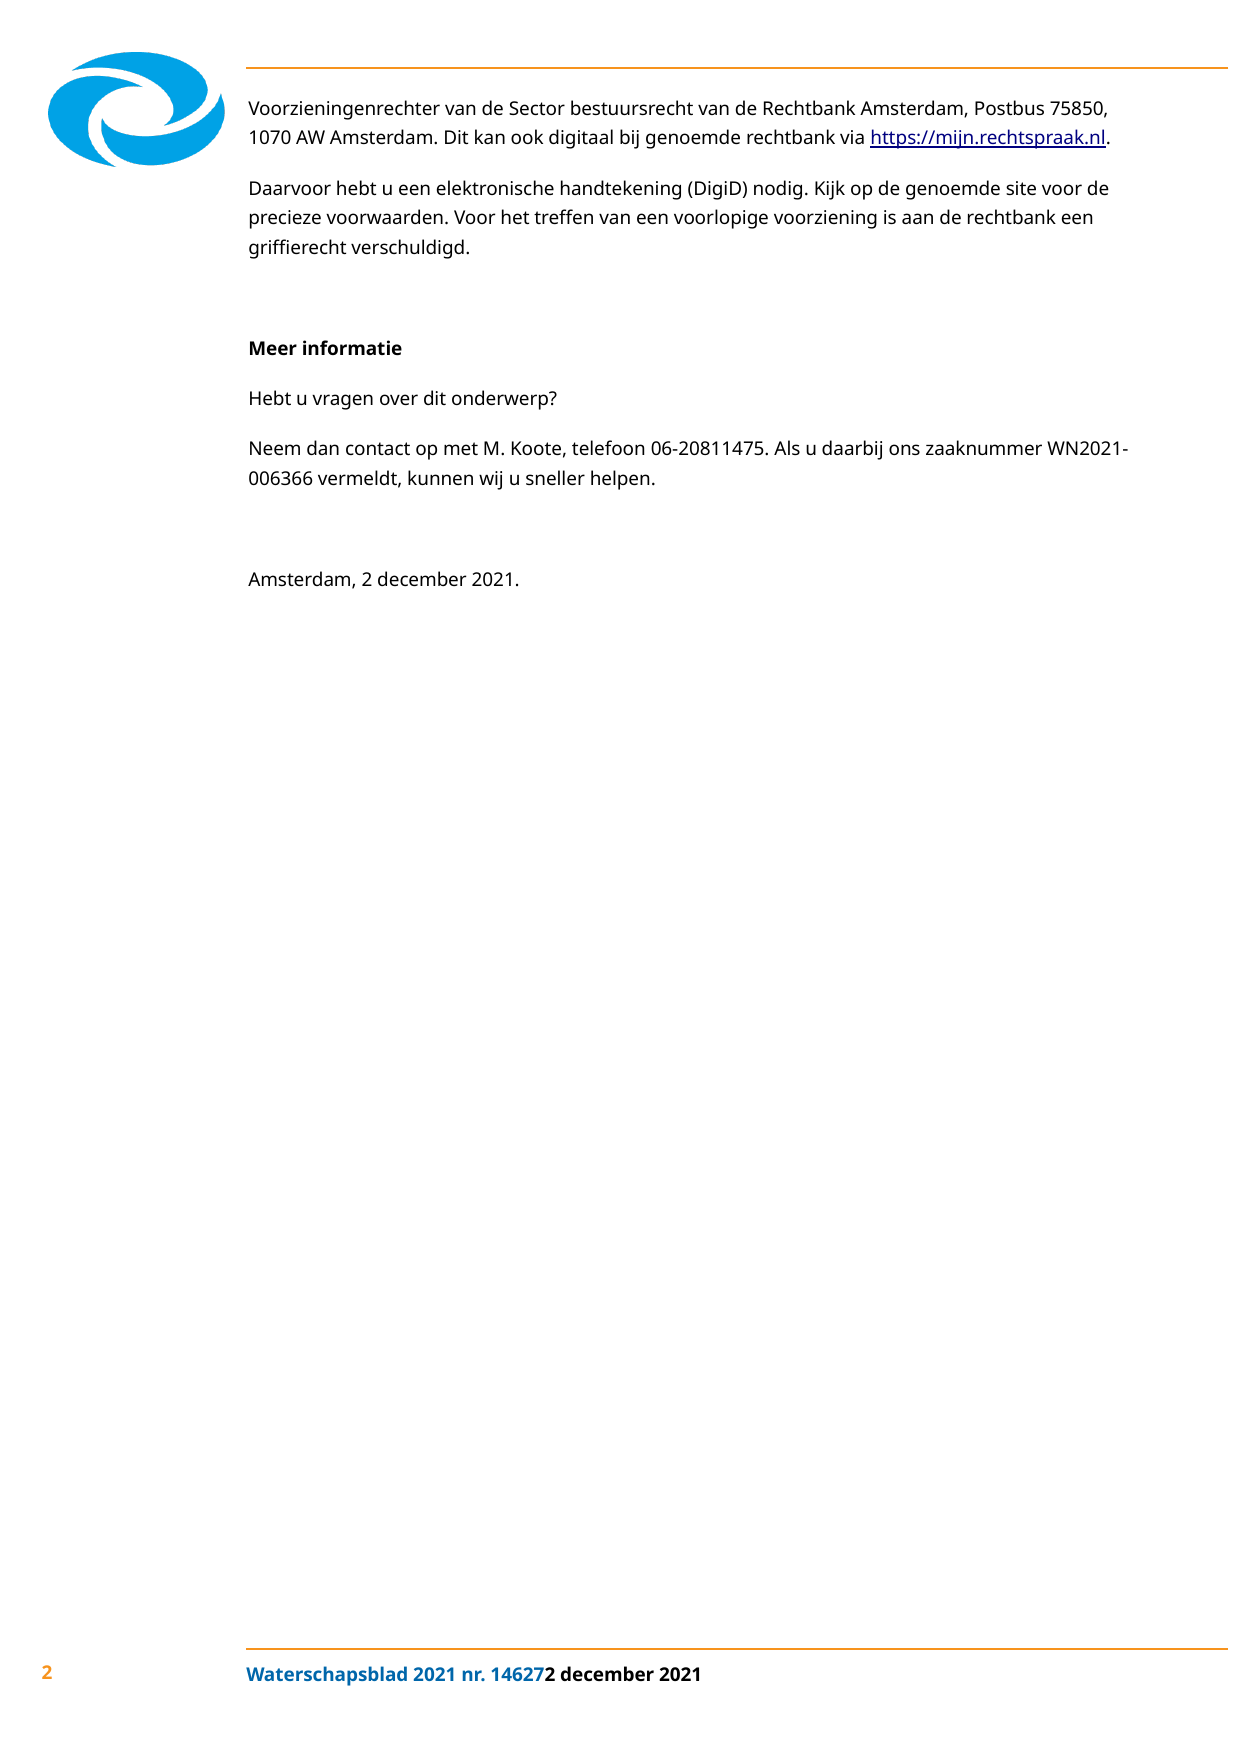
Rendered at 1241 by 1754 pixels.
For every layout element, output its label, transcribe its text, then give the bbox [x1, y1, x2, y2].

text Daarvoor hebt u een elektronische handtekening (DigiD) nodig. Kijk op de genoemde site voor de precieze voorwaarden. Voor het treffen van een voorlopige voorziening is aan de rechtbank een griffierecht verschuldigd. [248, 175, 1152, 260]
picture [41, 47, 231, 172]
text Meer informatie [248, 335, 1152, 361]
text Voorzieningenrechter van de Sector bestuursrecht van de Rechtbank Amsterdam, Postbus 75850, 1070 AW Amsterdam. Dit kan ook digitaal bij genoemde rechtbank via https://mijn.rechtspraak.nl. [248, 95, 1152, 150]
text Neem dan contact op met M. Koote, telefoon 06-20811475. Als u daarbij ons zaaknummer WN2021-006366 vermeldt, kunnen wij u sneller helpen. [248, 436, 1152, 491]
text Hebt u vragen over dit onderwerp? [248, 385, 1152, 411]
text Amsterdam, 2 december 2021. [248, 566, 1152, 592]
